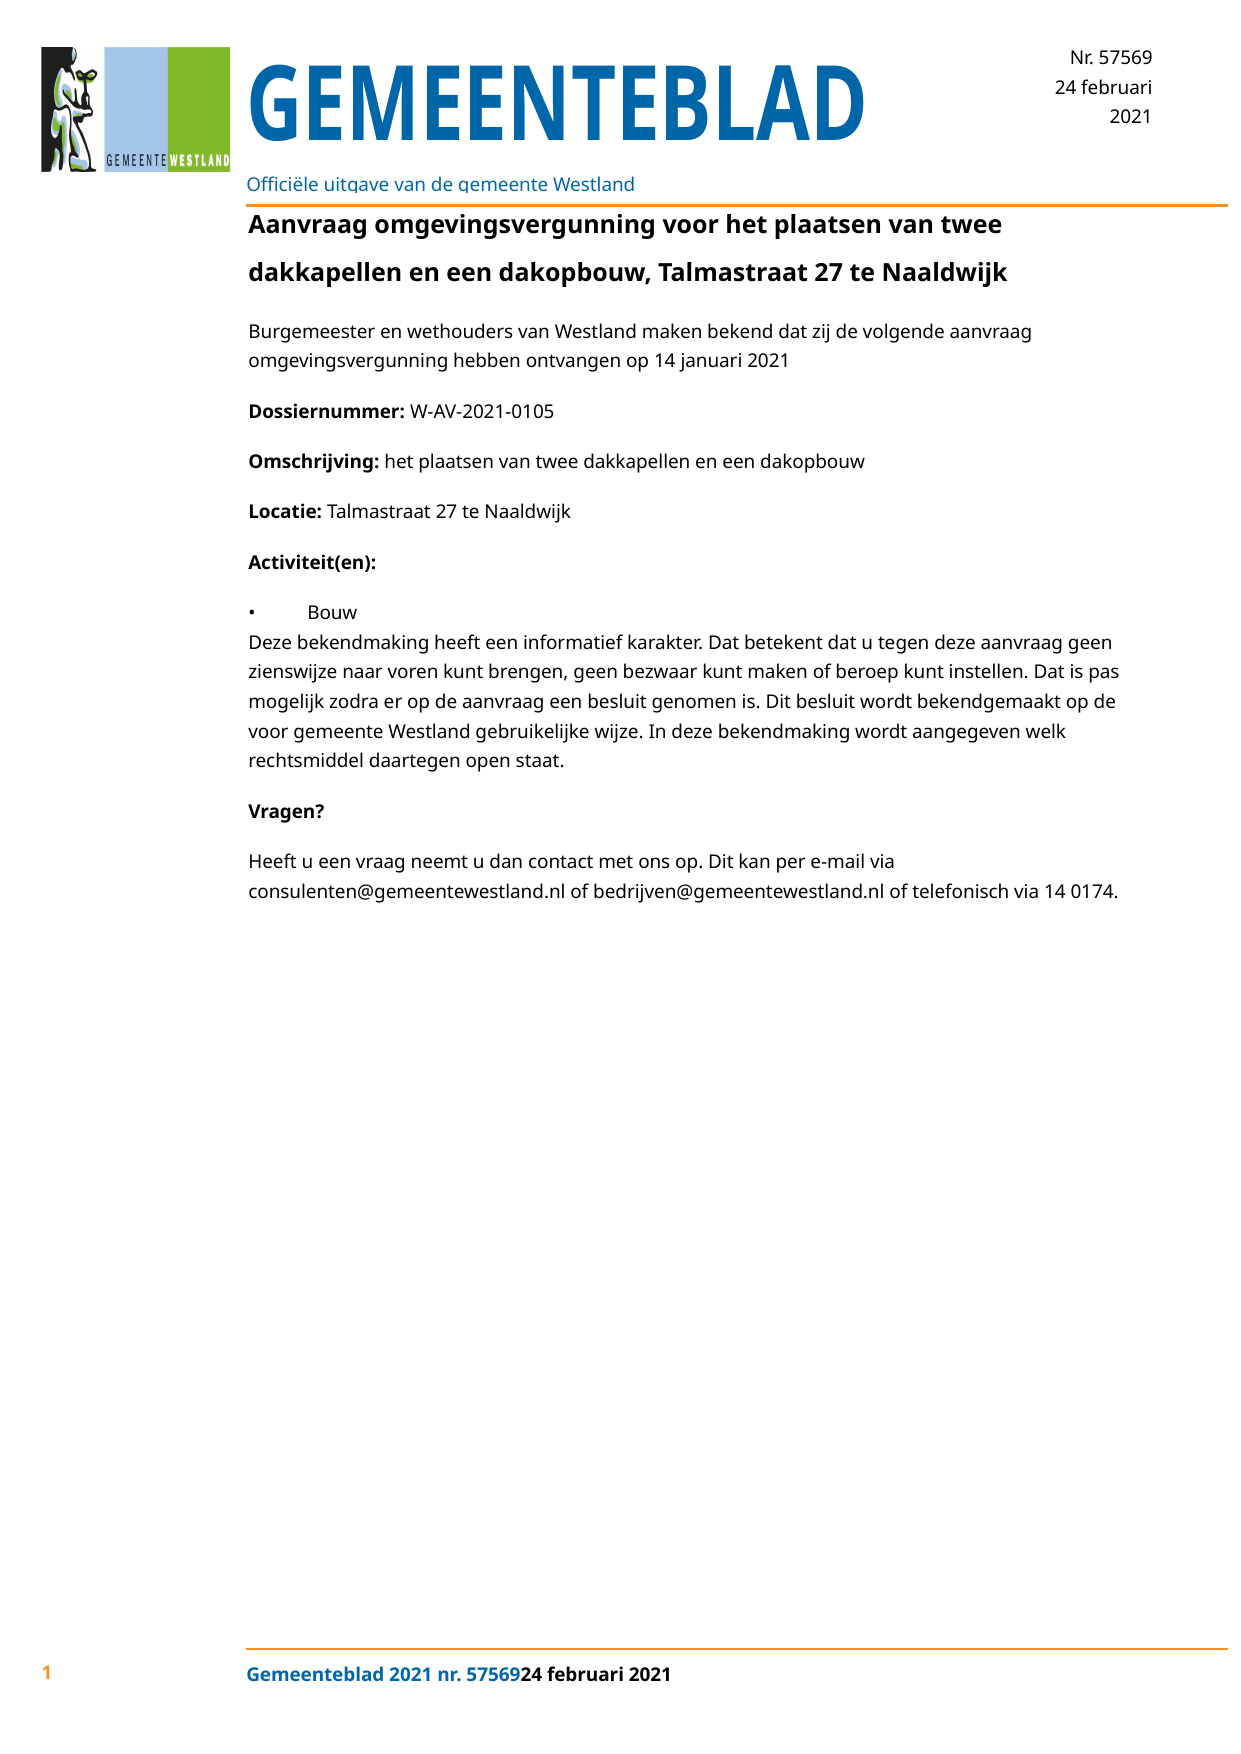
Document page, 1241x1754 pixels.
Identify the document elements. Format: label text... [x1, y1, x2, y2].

text Heeft u een vraag neemt u dan contact met ons op. Dit kan per e-mail via consulenten@gemeentewestland.nl of bedrijven@gemeentewestland.nl of telefonisch via 14 0174. [248, 848, 1152, 904]
text Activiteit(en): [248, 549, 1152, 575]
text Deze bekendmaking heeft een informatief karakter. Dat betekent dat u tegen deze aanvraag geen zienswijze naar voren kunt brengen, geen bezwaar kunt maken of beroep kunt instellen. Dat is pas mogelijk zodra er op de aanvraag een besluit genomen is. Dit besluit wordt bekendgemaakt op de voor gemeente Westland gebruikelijke wijze. In deze bekendmaking wordt aangegeven welk rechtsmiddel daartegen open staat. [248, 629, 1152, 773]
text Dossiernummer: W-AV-2021-0105 [248, 398, 1152, 424]
text Vragen? [248, 798, 1152, 824]
picture [41, 47, 231, 172]
text Burgemeester en wethouders van Westland maken bekend dat zij de volgende aanvraag omgevingsvergunning hebben ontvangen op 14 januari 2021 [248, 318, 1152, 373]
list Bouw [248, 599, 1152, 625]
text Aanvraag omgevingsvergunning voor het plaatsen van twee dakkapellen en een dakopbouw, Talmastraat 27 te Naaldwijk [248, 207, 1152, 288]
text Omschrijving: het plaatsen van twee dakkapellen en een dakopbouw [248, 448, 1152, 474]
text Locatie: Talmastraat 27 te Naaldwijk [248, 499, 1152, 524]
